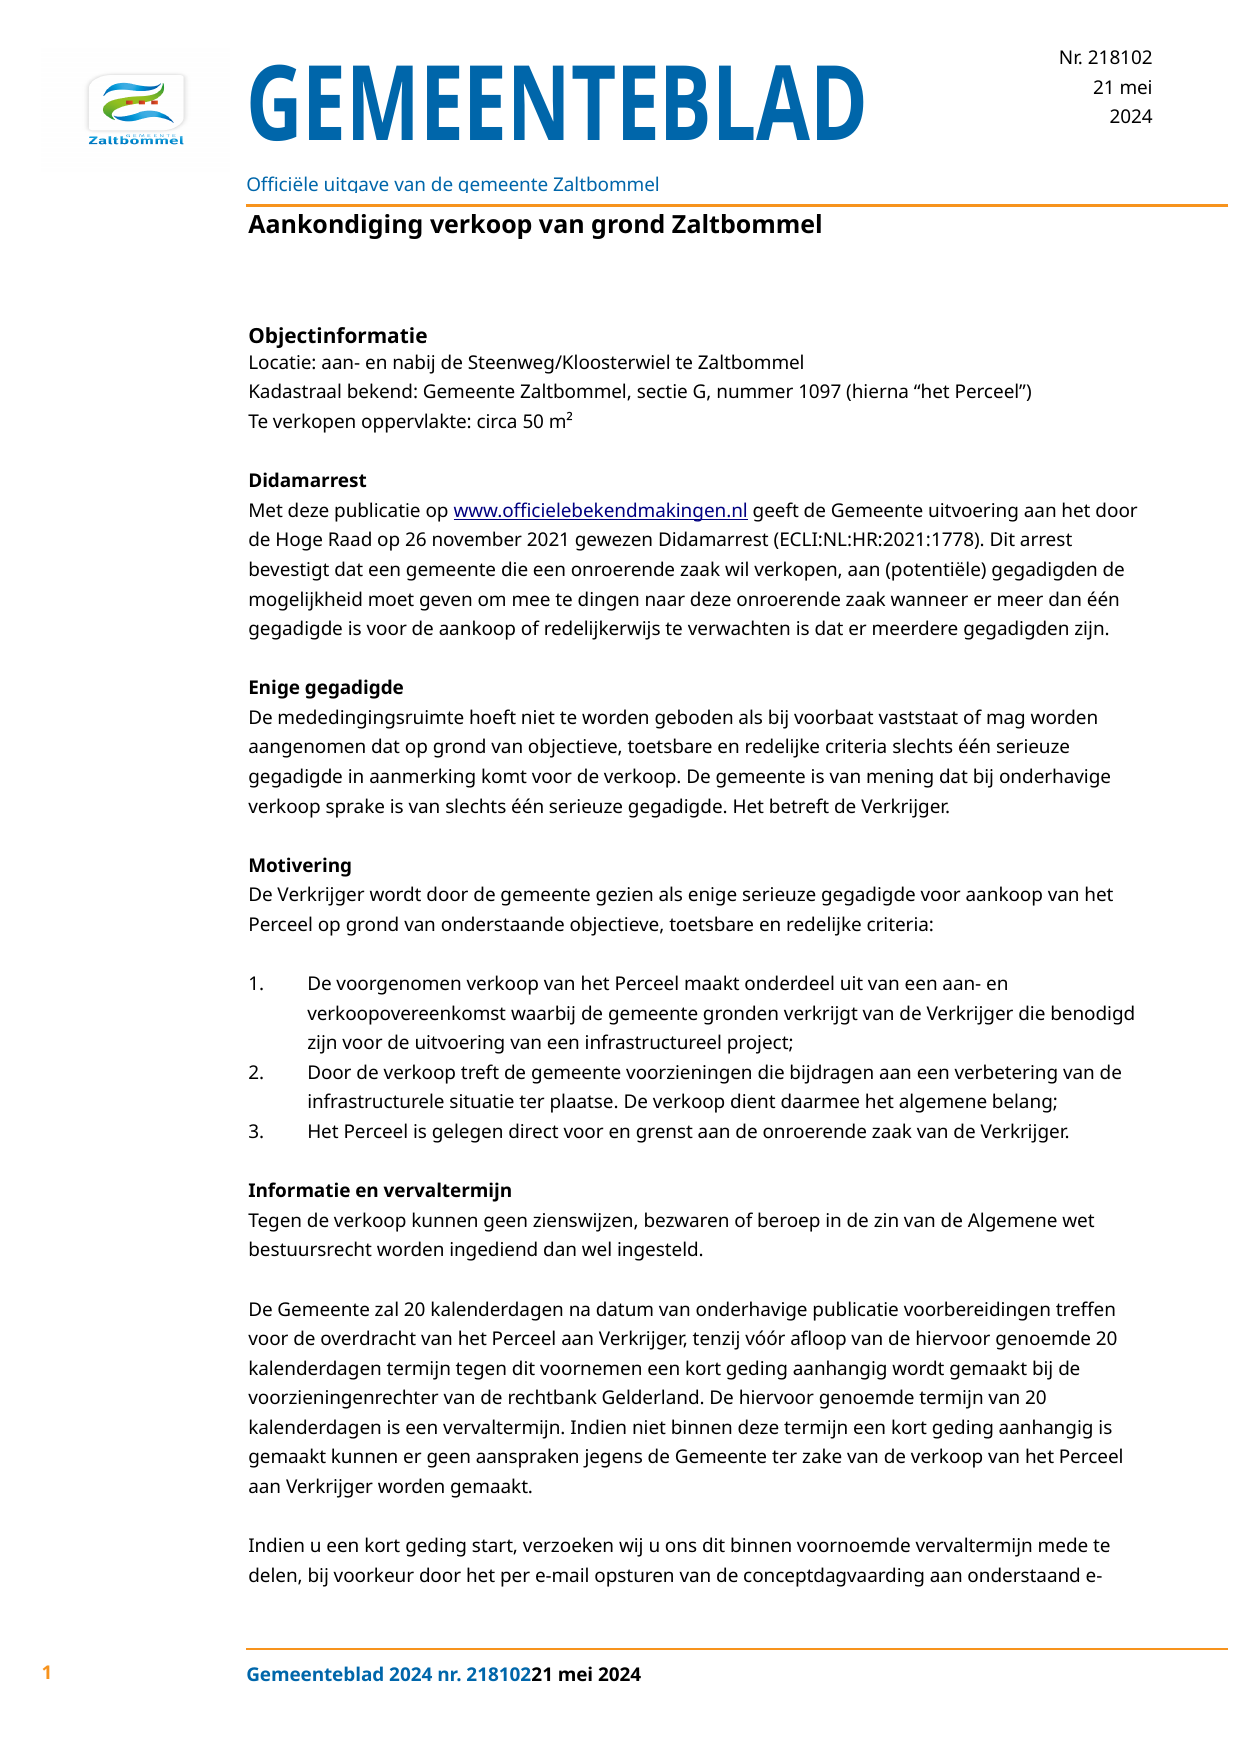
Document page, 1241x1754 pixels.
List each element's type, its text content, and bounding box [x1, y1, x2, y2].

text Locatie: aan- en nabij de Steenweg/Kloosterwiel te Zaltbommel [248, 349, 1152, 375]
text Kadastraal bekend: Gemeente Zaltbommel, sectie G, nummer 1097 (hierna “het Perceel”) [248, 379, 1152, 404]
text Didamarrest [248, 467, 1152, 493]
text De mededingingsruimte hoeft niet te worden geboden als bij voorbaat vaststaat of mag worden aangenomen dat op grond van objectieve, toetsbare en redelijke criteria slechts één serieuze gegadigde in aanmerking komt voor de verkoop. De gemeente is van mening dat bij onderhavige verkoop sprake is van slechts één serieuze gegadigde. Het betreft de Verkrijger. [248, 704, 1152, 819]
text Tegen de verkoop kunnen geen zienswijzen, bezwaren of beroep in de zin van de Algemene wet bestuursrecht worden ingediend dan wel ingesteld. [248, 1207, 1152, 1262]
text Aankondiging verkoop van grond Zaltbommel [248, 207, 1152, 241]
list Het Perceel is gelegen direct voor en grenst aan de onroerende zaak van de Verkrijger. [248, 1118, 1152, 1144]
text De Verkrijger wordt door de gemeente gezien als enige serieuze gegadigde voor aankoop van het Perceel op grond van onderstaande objectieve, toetsbare en redelijke criteria: [248, 882, 1152, 937]
text Objectinformatie [248, 321, 1152, 349]
picture [41, 47, 231, 172]
text Indien u een kort geding start, verzoeken wij u ons dit binnen voornoemde vervaltermijn mede te delen, bij voorkeur door het per e-mail opsturen van de conceptdagvaarding aan onderstaand e- [248, 1532, 1152, 1588]
text Met deze publicatie op www.officielebekendmakingen.nl geeft de Gemeente uitvoering aan het door de Hoge Raad op 26 november 2021 gewezen Didamarrest (ECLI:NL:HR:2021:1778). Dit arrest bevestigt dat een gemeente die een onroerende zaak wil verkopen, aan (potentiële) gegadigden de mogelijkheid moet geven om mee te dingen naar deze onroerende zaak wanneer er meer dan één gegadigde is voor de aankoop of redelijkerwijs te verwachten is dat er meerdere gegadigden zijn. [248, 497, 1152, 641]
text Motivering [248, 852, 1152, 878]
list De voorgenomen verkoop van het Perceel maakt onderdeel uit van een aan- en verkoopovereenkomst waarbij de gemeente gronden verkrijgt van de Verkrijger die benodigd zijn voor de uitvoering van een infrastructureel project; [248, 970, 1152, 1055]
text De Gemeente zal 20 kalenderdagen na datum van onderhavige publicatie voorbereidingen treffen voor de overdracht van het Perceel aan Verkrijger, tenzij vóór afloop van de hiervoor genoemde 20 kalenderdagen termijn tegen dit voornemen een kort geding aanhangig wordt gemaakt bij de voorzieningenrechter van de rechtbank Gelderland. De hiervoor genoemde termijn van 20 kalenderdagen is een vervaltermijn. Indien niet binnen deze termijn een kort geding aanhangig is gemaakt kunnen er geen aanspraken jegens de Gemeente ter zake van de verkoop van het Perceel aan Verkrijger worden gemaakt. [248, 1296, 1152, 1499]
text Enige gegadigde [248, 674, 1152, 700]
text Informatie en vervaltermijn [248, 1177, 1152, 1203]
list Door de verkoop treft de gemeente voorzieningen die bijdragen aan een verbetering van de infrastructurele situatie ter plaatse. De verkoop dient daarmee het algemene belang; [248, 1059, 1152, 1114]
text Te verkopen oppervlakte: circa 50 m² [248, 408, 1152, 434]
